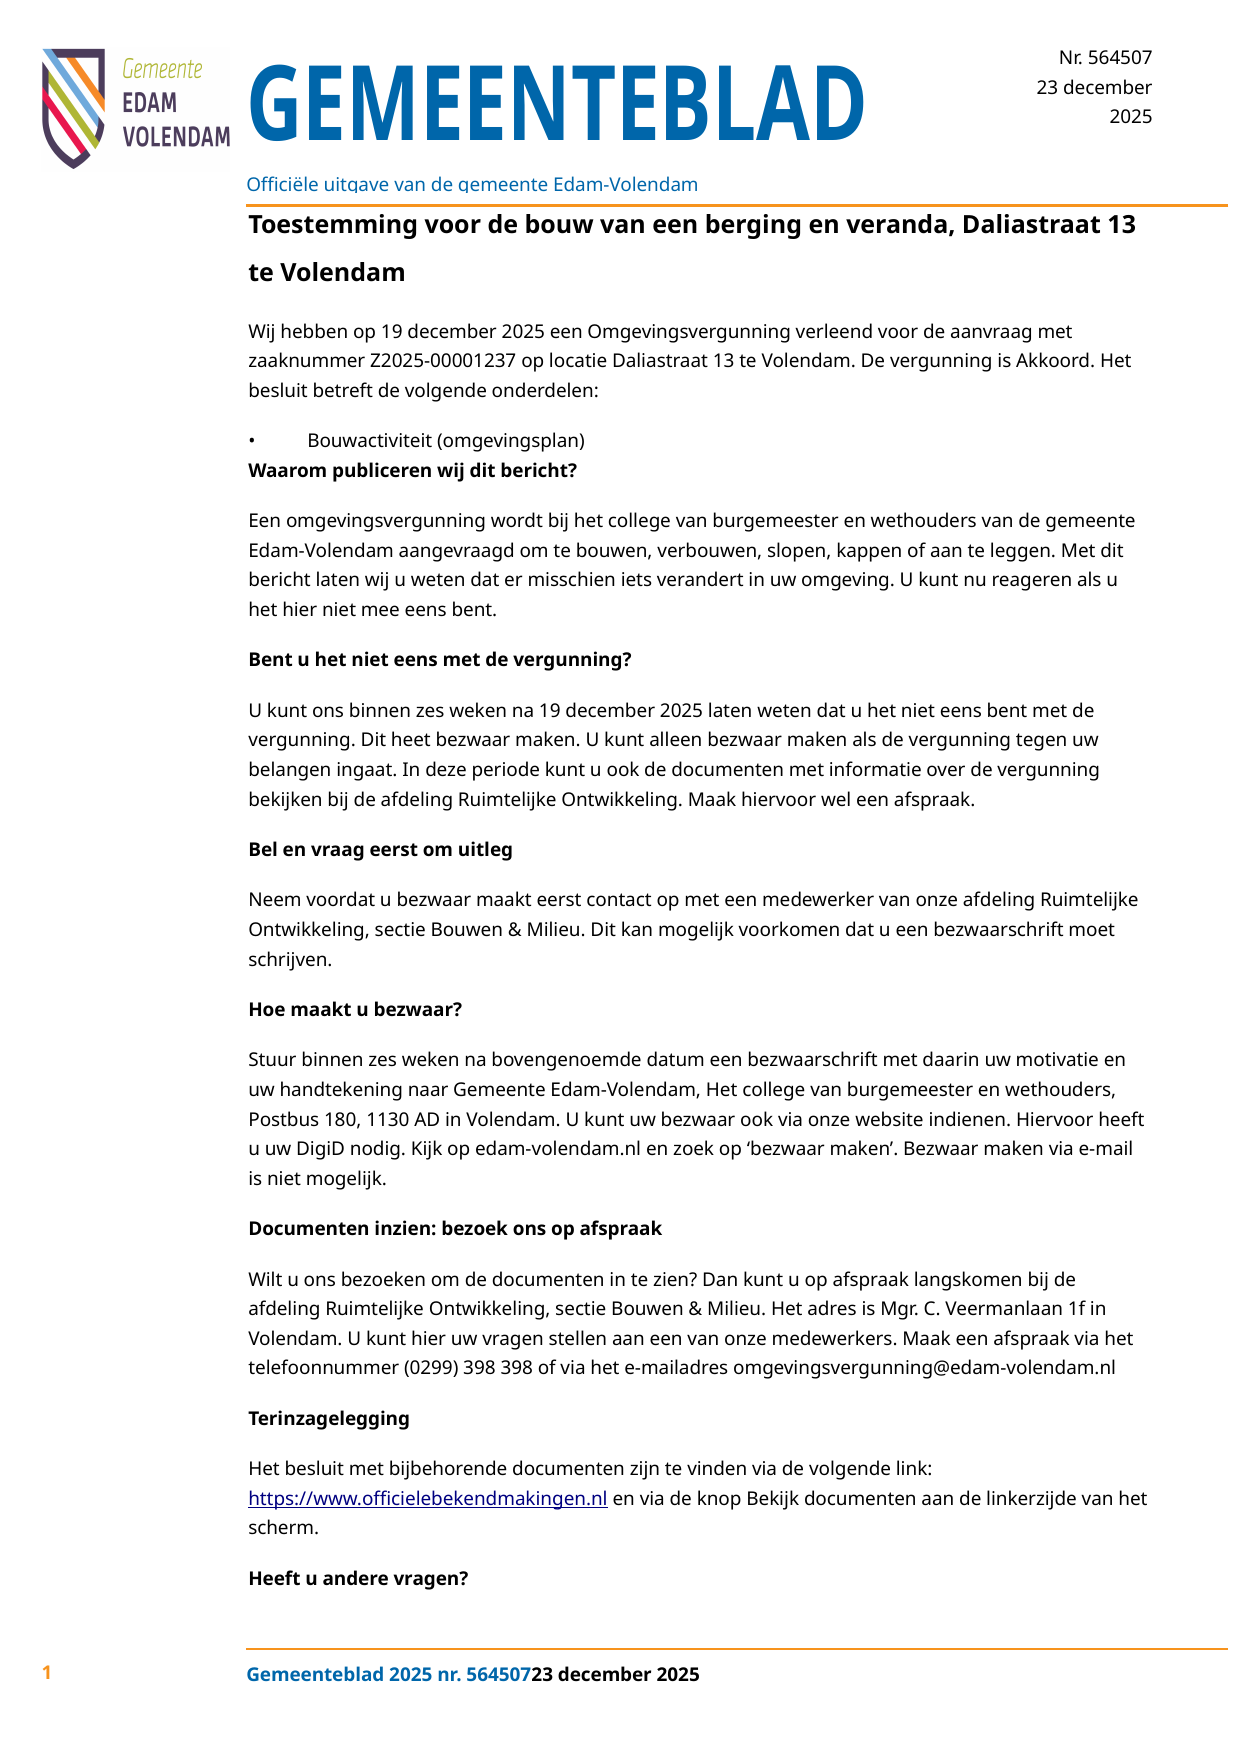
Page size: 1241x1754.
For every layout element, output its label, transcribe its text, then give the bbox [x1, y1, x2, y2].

text Toestemming voor de bouw van een berging en veranda, Daliastraat 13 te Volendam [248, 207, 1152, 288]
text Bel en vraag eerst om uitleg [248, 836, 1152, 862]
text Hoe maakt u bezwaar? [248, 996, 1152, 1022]
text Stuur binnen zes weken na bovengenoemde datum een bezwaarschrift met daarin uw motivatie en uw handtekening naar Gemeente Edam-Volendam, Het college van burgemeester en wethouders, Postbus 180, 1130 AD in Volendam. U kunt uw bezwaar ook via onze website indienen. Hiervoor heeft u uw DigiD nodig. Kijk op edam-volendam.nl en zoek op ‘bezwaar maken’. Bezwaar maken via e-mail is niet mogelijk. [248, 1047, 1152, 1191]
text Bent u het niet eens met de vergunning? [248, 647, 1152, 672]
text Een omgevingsvergunning wordt bij het college van burgemeester en wethouders van de gemeente Edam-Volendam aangevraagd om te bouwen, verbouwen, slopen, kappen of aan te leggen. Met dit bericht laten wij u weten dat er misschien iets verandert in uw omgeving. U kunt nu reageren als u het hier niet mee eens bent. [248, 507, 1152, 622]
list Bouwactiviteit (omgevingsplan) [248, 427, 1152, 453]
text U kunt ons binnen zes weken na 19 december 2025 laten weten dat u het niet eens bent met de vergunning. Dit heet bezwaar maken. U kunt alleen bezwaar maken als de vergunning tegen uw belangen ingaat. In deze periode kunt u ook de documenten met informatie over de vergunning bekijken bij de afdeling Ruimtelijke Ontwikkeling. Maak hiervoor wel een afspraak. [248, 697, 1152, 812]
text Neem voordat u bezwaar maakt eerst contact op met een medewerker van onze afdeling Ruimtelijke Ontwikkeling, sectie Bouwen & Milieu. Dit kan mogelijk voorkomen dat u een bezwaarschrift moet schrijven. [248, 887, 1152, 972]
text Waarom publiceren wij dit bericht? [248, 457, 1152, 483]
text Terinzagelegging [248, 1405, 1152, 1431]
text Het besluit met bijbehorende documenten zijn te vinden via de volgende link: https://www.officielebekendmakingen.nl en via de knop Bekijk documenten aan de linkerzijde van het scherm. [248, 1455, 1152, 1540]
text Wij hebben op 19 december 2025 een Omgevingsvergunning verleend voor de aanvraag met zaaknummer Z2025-00001237 op locatie Daliastraat 13 te Volendam. De vergunning is Akkoord. Het besluit betreft de volgende onderdelen: [248, 318, 1152, 403]
text Heeft u andere vragen? [248, 1565, 1152, 1591]
picture [41, 47, 231, 172]
text Documenten inzien: bezoek ons op afspraak [248, 1215, 1152, 1241]
text Wilt u ons bezoeken om de documenten in te zien? Dan kunt u op afspraak langskomen bij de afdeling Ruimtelijke Ontwikkeling, sectie Bouwen & Milieu. Het adres is Mgr. C. Veermanlaan 1f in Volendam. U kunt hier uw vragen stellen aan een van onze medewerkers. Maak een afspraak via het telefoonnummer (0299) 398 398 of via het e-mailadres omgevingsvergunning@edam-volendam.nl [248, 1266, 1152, 1380]
